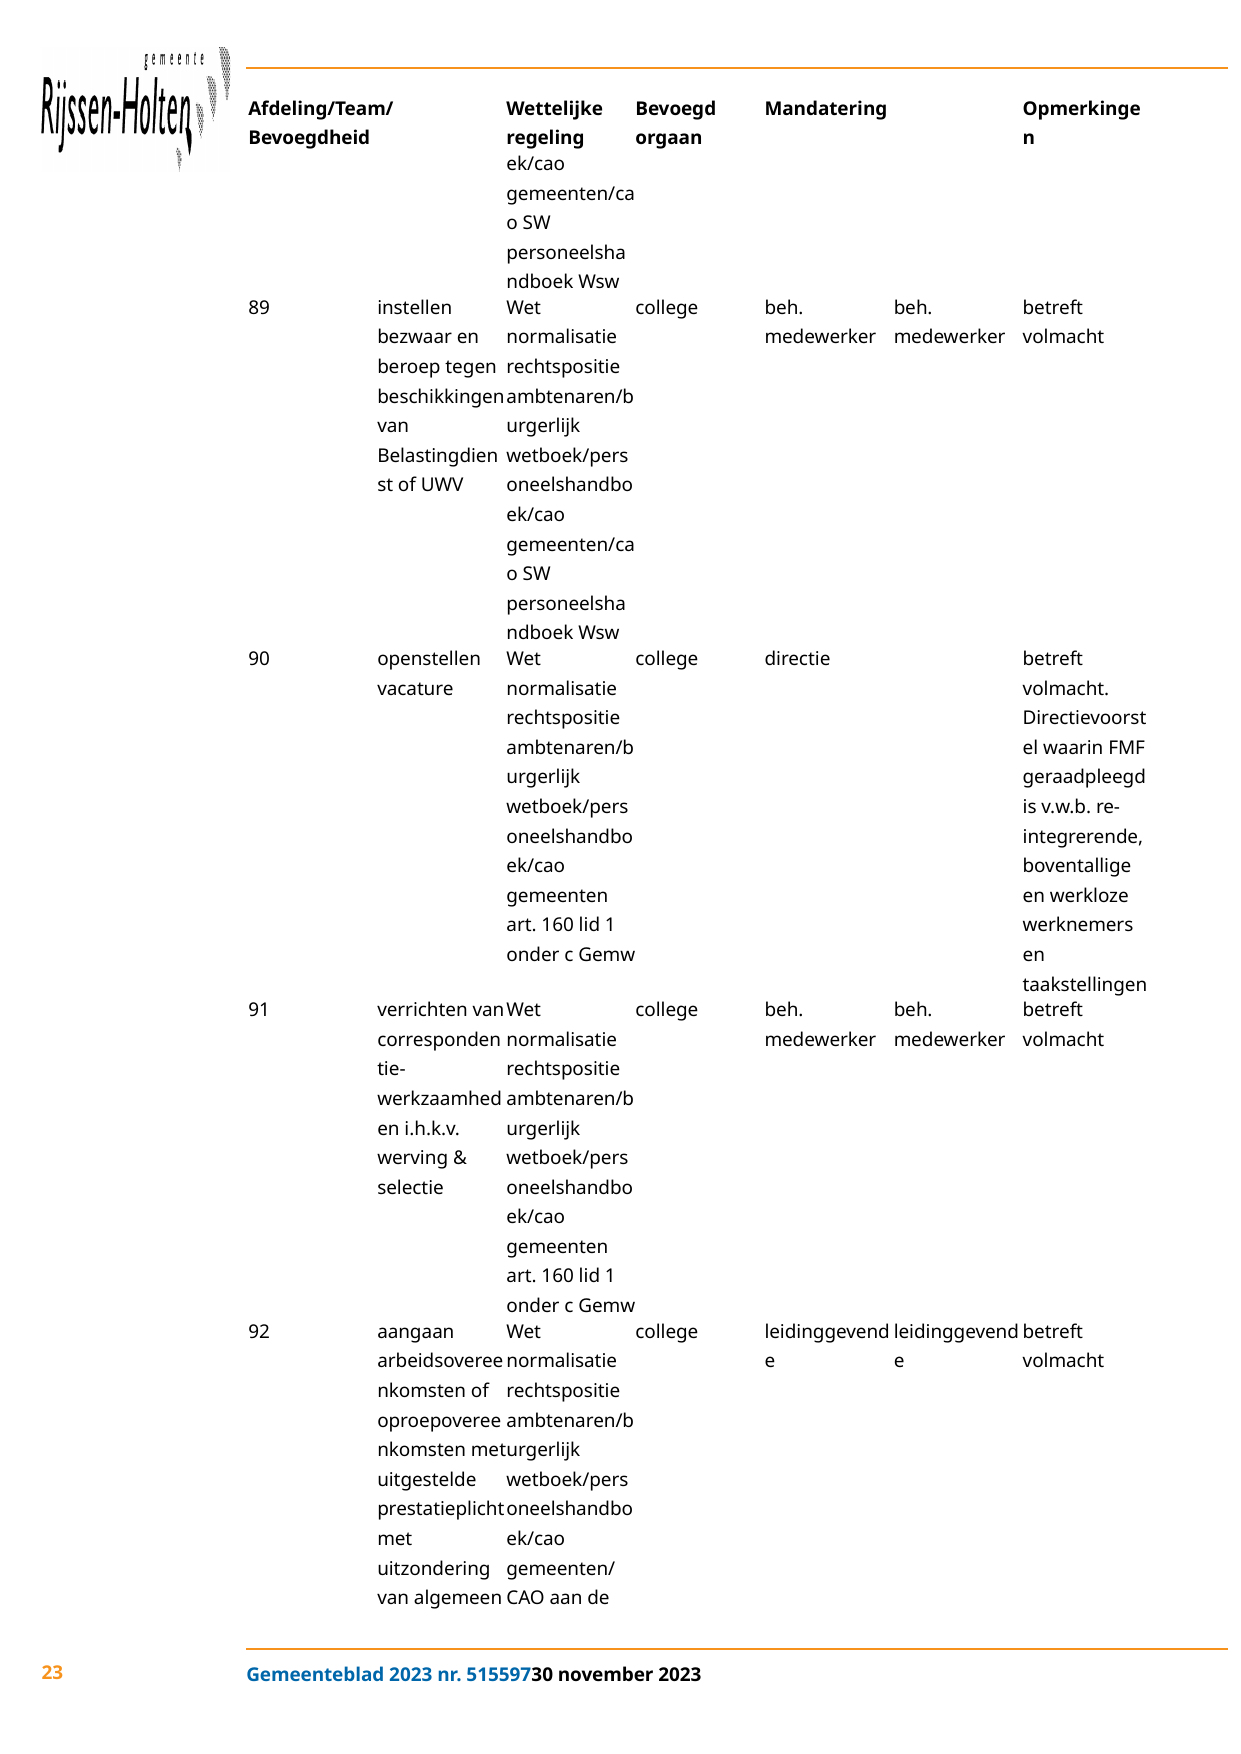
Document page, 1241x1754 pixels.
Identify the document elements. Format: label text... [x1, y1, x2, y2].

table_cell beh. medewerker [894, 294, 1022, 645]
table_cell openstellen vacature [377, 645, 506, 996]
table_header Afdeling/Team/Bevoegdheid [248, 95, 506, 150]
table_cell [894, 645, 1022, 996]
table_cell leidinggevende [894, 1318, 1022, 1610]
table_cell [764, 150, 893, 294]
table_cell beh. medewerker [894, 996, 1022, 1318]
table_cell [248, 150, 377, 294]
table_cell verrichten van correspondentie-werkzaamheden i.h.k.v. werving & selectie [377, 996, 506, 1318]
picture [41, 47, 231, 172]
table_cell aangaan arbeidsovereenkomsten of oproepovereenkomsten met uitgestelde prestatieplicht met uitzondering van algemeen [377, 1318, 506, 1610]
table_cell college [635, 1318, 764, 1610]
table_cell betreft volmacht. Directievoorstel waarin FMF geraadpleegd is v.w.b. re-integrerende, boventallige en werkloze werknemers en taakstellingen [1023, 645, 1152, 996]
table_cell 92 [248, 1318, 377, 1610]
table_cell beh. medewerker [764, 996, 893, 1318]
table_header Bevoegd orgaan [635, 95, 764, 150]
table_cell 91 [248, 996, 377, 1318]
table_cell Wet normalisatie rechtspositie ambtenaren/burgerlijk wetboek/personeelshandboek/cao gemeenten art. 160 lid 1 onder c Gemw [506, 996, 635, 1318]
table_cell leidinggevende [764, 1318, 893, 1610]
table_cell [635, 150, 764, 294]
table_cell 89 [248, 294, 377, 645]
table_header Mandatering [764, 95, 1022, 150]
table_header Opmerkingen [1023, 95, 1152, 150]
table_cell [377, 150, 506, 294]
table_cell betreft volmacht [1023, 996, 1152, 1318]
table_cell ek/cao gemeenten/cao SW personeelshandboek Wsw [506, 150, 635, 294]
table_header Wettelijke regeling [506, 95, 635, 150]
table_cell college [635, 645, 764, 996]
table_cell college [635, 294, 764, 645]
table_cell [894, 150, 1022, 294]
table_cell instellen bezwaar en beroep tegen beschikkingen van Belastingdienst of UWV [377, 294, 506, 645]
table_cell betreft volmacht [1023, 1318, 1152, 1610]
table_cell Wet normalisatie rechtspositie ambtenaren/burgerlijk wetboek/personeelshandboek/cao gemeenten art. 160 lid 1 onder c Gemw [506, 645, 635, 996]
table_cell [1023, 150, 1152, 294]
table_cell 90 [248, 645, 377, 996]
table_cell Wet normalisatie rechtspositie ambtenaren/burgerlijk wetboek/personeelshandboek/cao gemeenten/cao SW personeelshandboek Wsw [506, 294, 635, 645]
table_cell beh. medewerker [764, 294, 893, 645]
table_cell college [635, 996, 764, 1318]
table_cell directie [764, 645, 893, 996]
table_cell Wet normalisatie rechtspositie ambtenaren/burgerlijk wetboek/personeelshandboek/cao gemeenten/ CAO aan de [506, 1318, 635, 1610]
table_cell betreft volmacht [1023, 294, 1152, 645]
